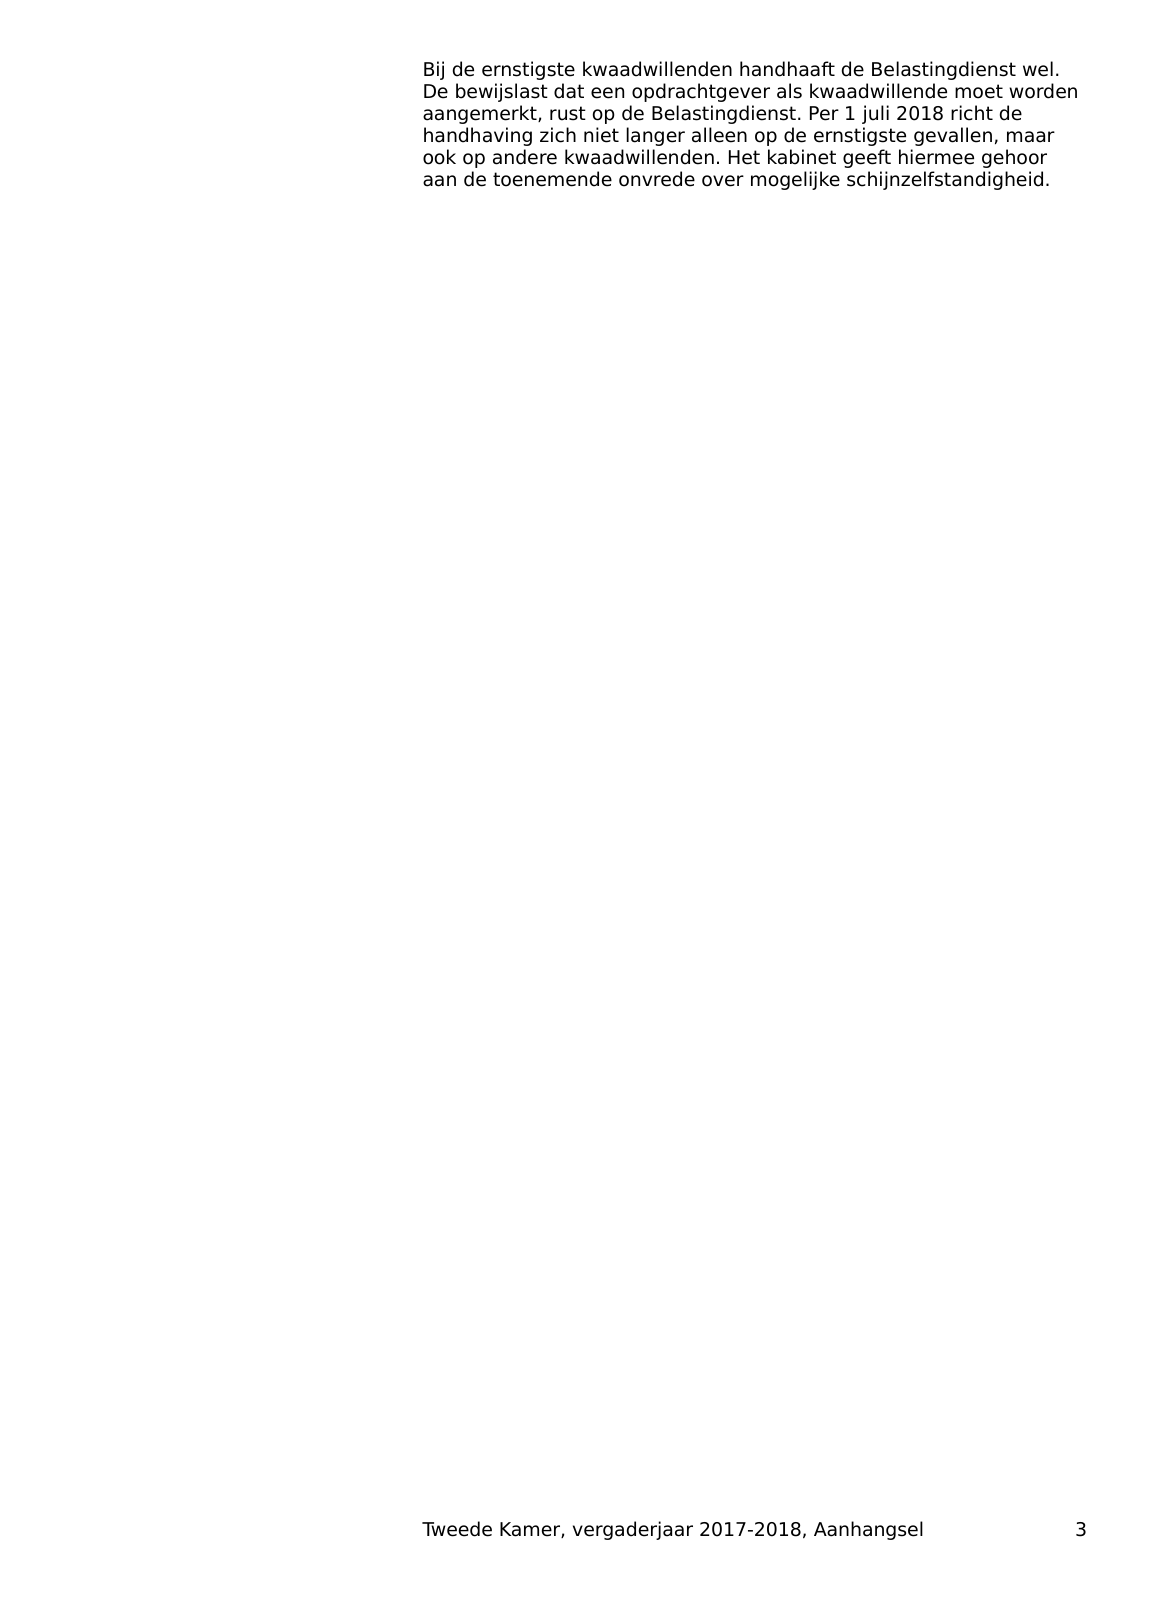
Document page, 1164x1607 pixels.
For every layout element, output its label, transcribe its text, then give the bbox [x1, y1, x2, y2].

text Bij de ernstigste kwaadwillenden handhaaft de Belastingdienst wel. De bewijslast dat een opdrachtgever als kwaadwillende moet worden aangemerkt, rust op de Belastingdienst. Per 1 juli 2018 richt de handhaving zich niet langer alleen op de ernstigste gevallen, maar ook op andere kwaadwillenden. Het kabinet geeft hiermee gehoor aan de toenemende onvrede over mogelijke schijnzelfstandigheid. [422, 59, 1087, 191]
